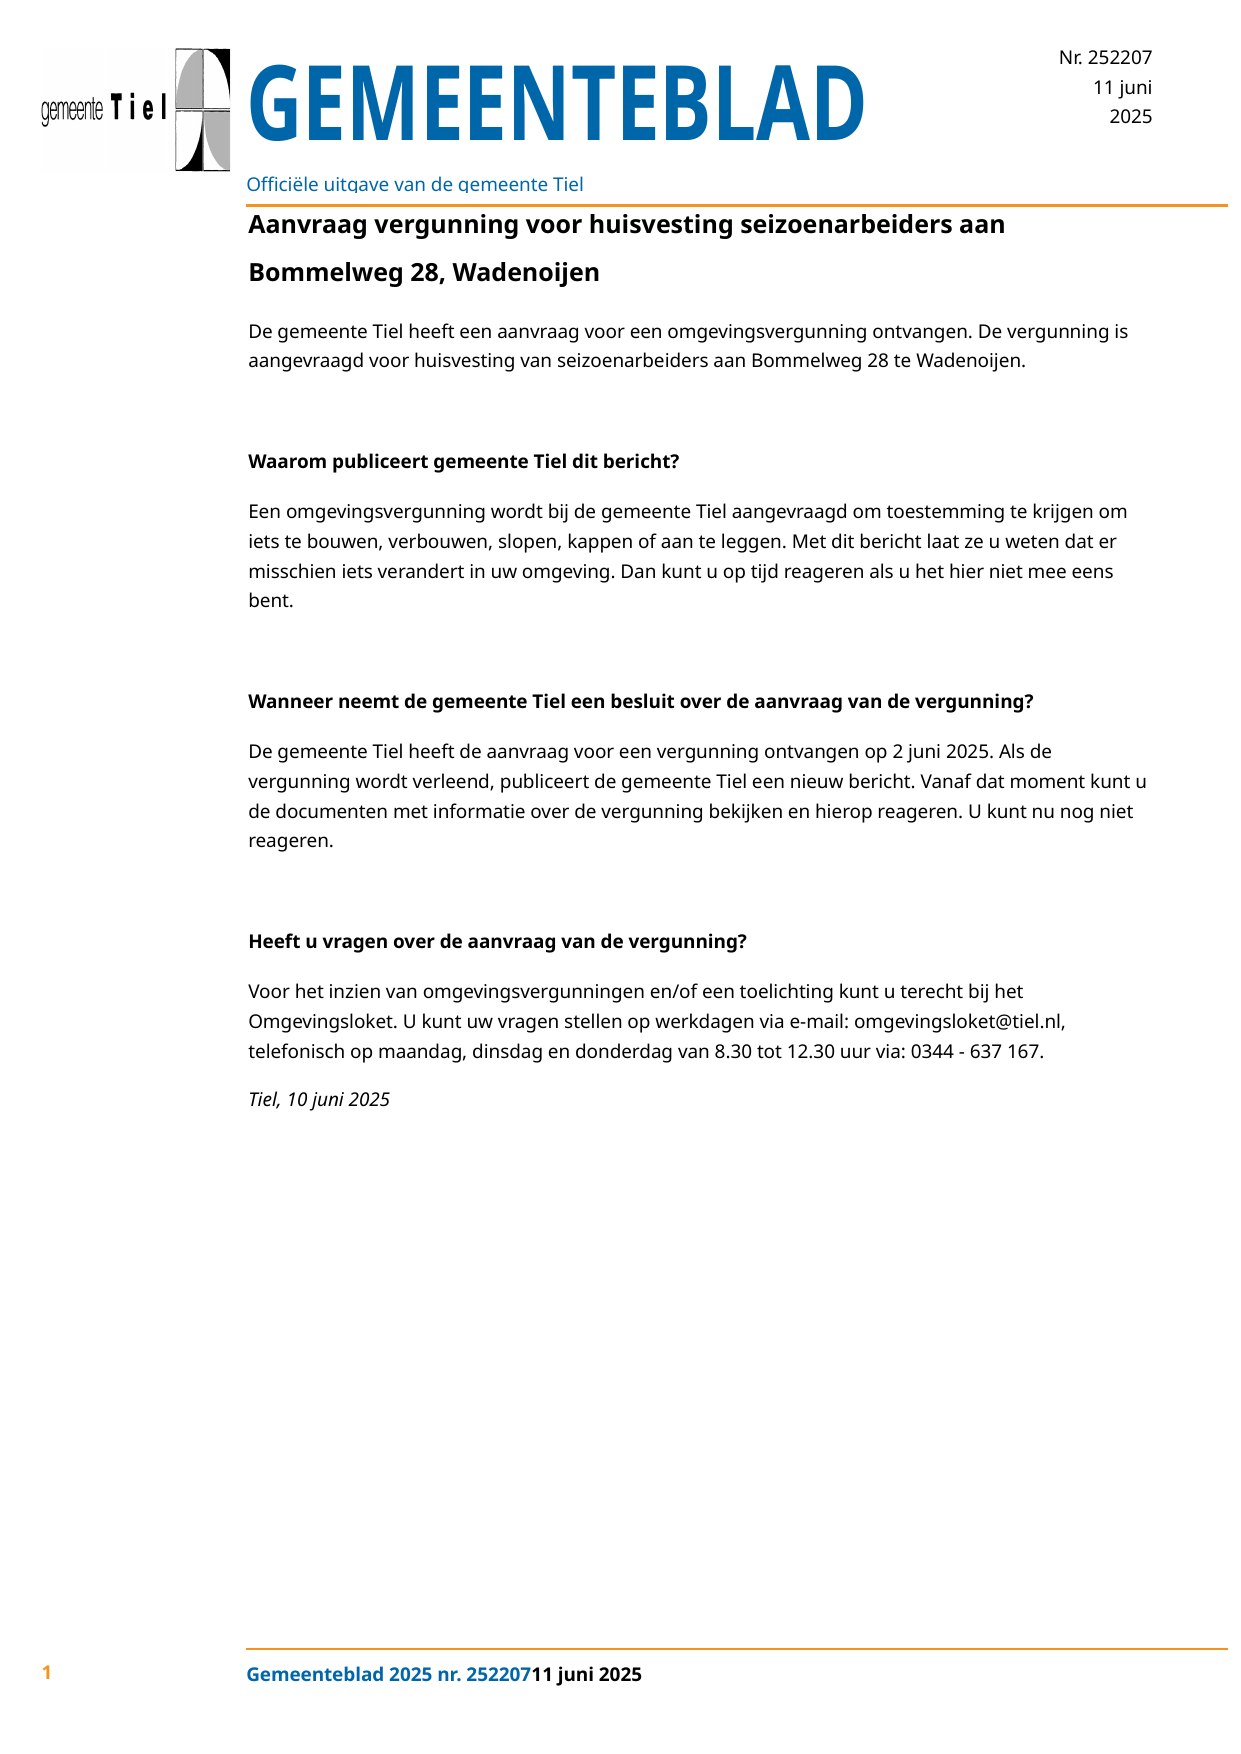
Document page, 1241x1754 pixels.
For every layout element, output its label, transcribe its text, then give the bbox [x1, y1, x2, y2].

text Een omgevingsvergunning wordt bij de gemeente Tiel aangevraagd om toestemming te krijgen om iets te bouwen, verbouwen, slopen, kappen of aan te leggen. Met dit bericht laat ze u weten dat er misschien iets verandert in uw omgeving. Dan kunt u op tijd reageren als u het hier niet mee eens bent. [248, 499, 1152, 613]
text De gemeente Tiel heeft een aanvraag voor een omgevingsvergunning ontvangen. De vergunning is aangevraagd voor huisvesting van seizoenarbeiders aan Bommelweg 28 te Wadenoijen. [248, 318, 1152, 373]
picture [41, 47, 231, 172]
text Heeft u vragen over de aanvraag van de vergunning? [248, 928, 1152, 954]
text Wanneer neemt de gemeente Tiel een besluit over de aanvraag van de vergunning? [248, 688, 1152, 714]
text Aanvraag vergunning voor huisvesting seizoenarbeiders aan Bommelweg 28, Wadenoijen [248, 207, 1152, 288]
text Waarom publiceert gemeente Tiel dit bericht? [248, 448, 1152, 474]
text De gemeente Tiel heeft de aanvraag voor een vergunning ontvangen op 2 juni 2025. Als de vergunning wordt verleend, publiceert de gemeente Tiel een nieuw bericht. Vanaf dat moment kunt u de documenten met informatie over de vergunning bekijken en hierop reageren. U kunt nu nog niet reageren. [248, 739, 1152, 853]
text Tiel, 10 juni 2025 [248, 1086, 1152, 1111]
text Voor het inzien van omgevingsvergunningen en/of een toelichting kunt u terecht bij het Omgevingsloket. U kunt uw vragen stellen op werkdagen via e-mail: omgevingsloket@tiel.nl, telefonisch op maandag, dinsdag en donderdag van 8.30 tot 12.30 uur via: 0344 - 637 167. [248, 979, 1152, 1064]
